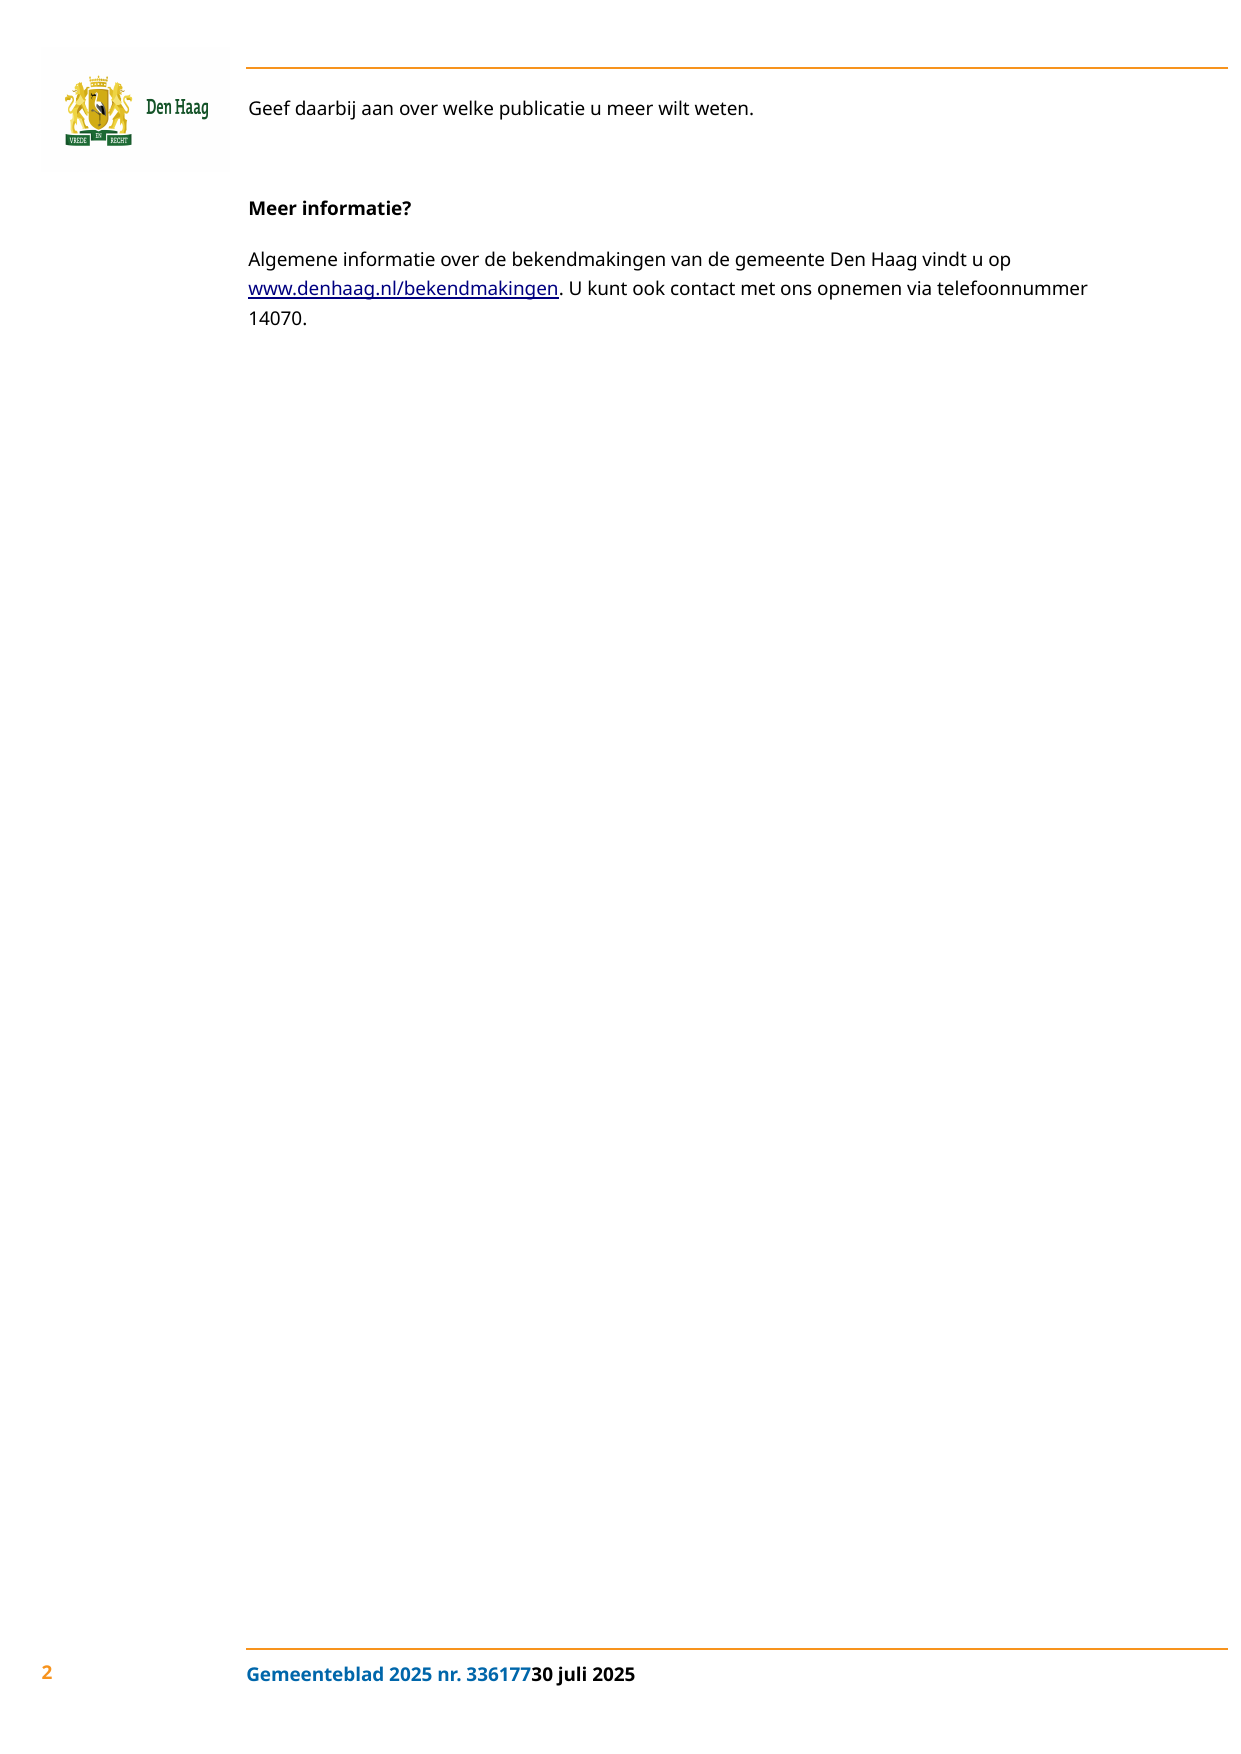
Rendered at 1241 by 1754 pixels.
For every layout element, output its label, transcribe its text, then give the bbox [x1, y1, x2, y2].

picture [41, 47, 231, 172]
text Algemene informatie over de bekendmakingen van de gemeente Den Haag vindt u op www.denhaag.nl/bekendmakingen. U kunt ook contact met ons opnemen via telefoonnummer 14070. [248, 246, 1152, 331]
text Meer informatie? [248, 196, 1152, 221]
text Geef daarbij aan over welke publicatie u meer wilt weten. [248, 95, 1152, 121]
